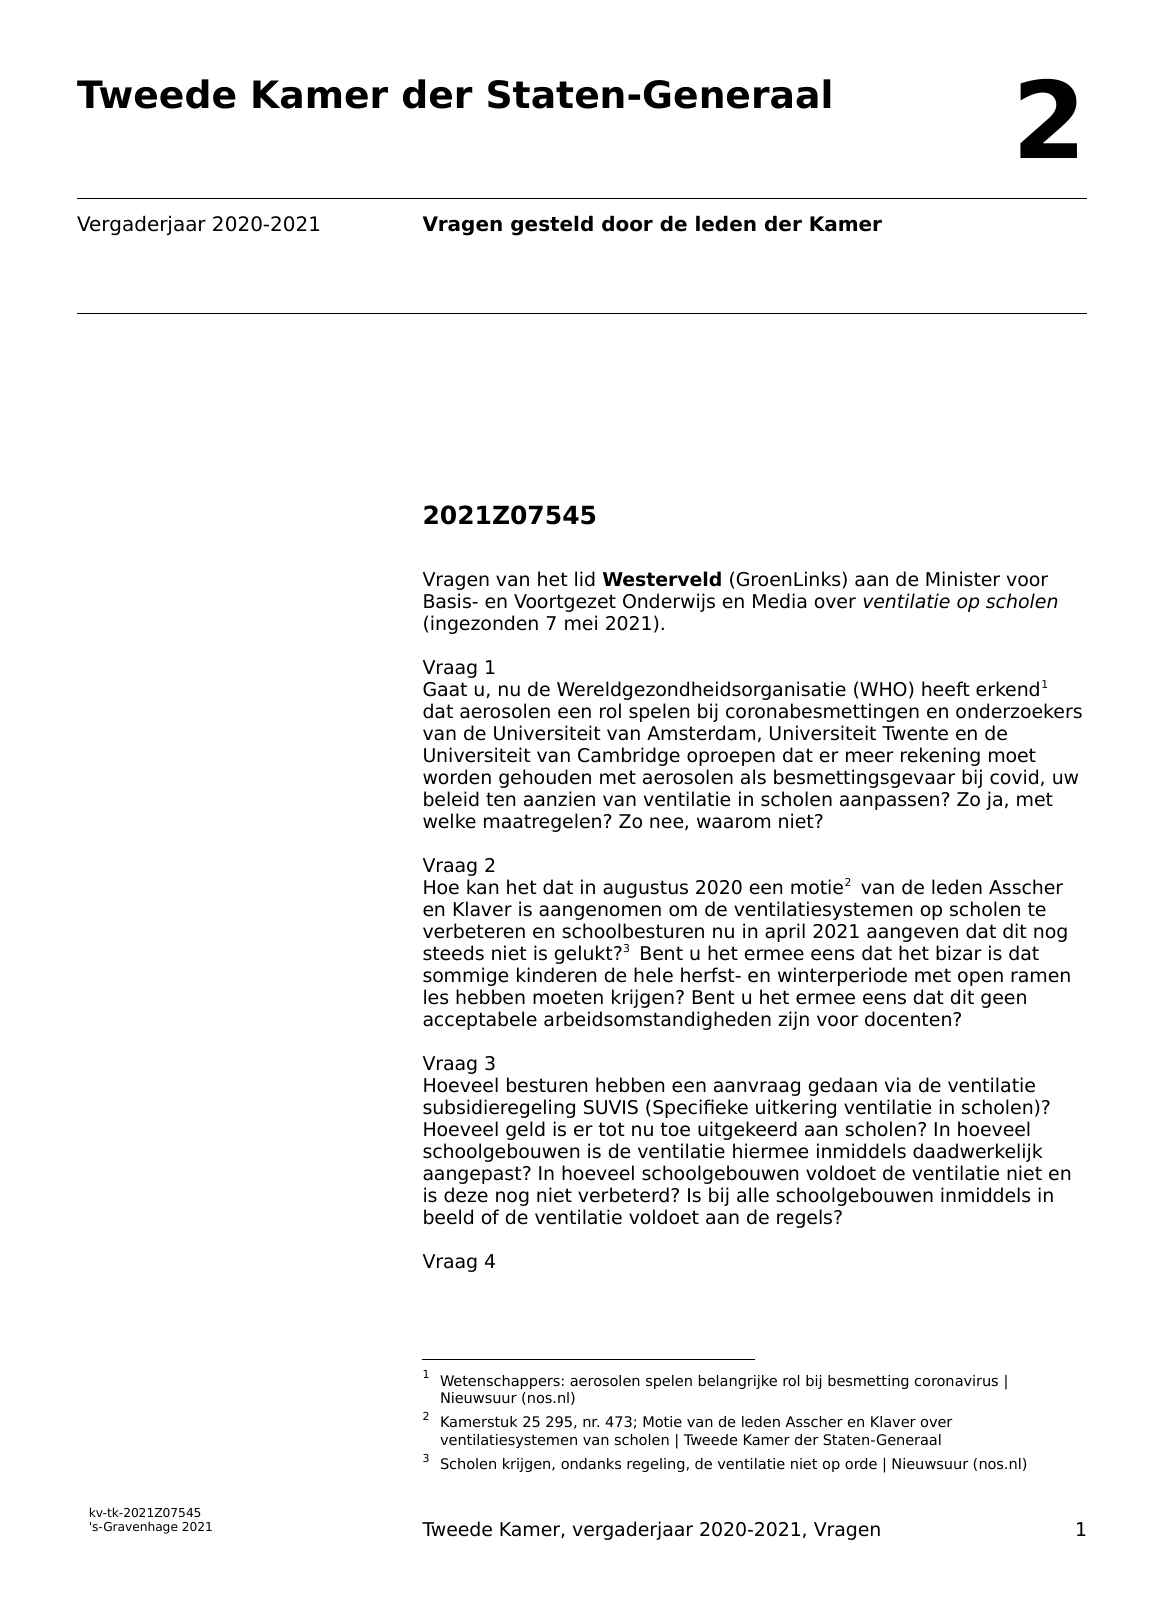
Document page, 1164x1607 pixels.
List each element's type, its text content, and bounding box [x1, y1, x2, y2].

text Hoe kan het dat in augustus 2020 een motie van de leden Asscher en Klaver is aangenomen om de ventilatiesystemen op scholen te verbeteren en schoolbesturen nu in april 2021 aangeven dat dit nog steeds niet is gelukt? Bent u het ermee eens dat het bizar is dat sommige kinderen de hele herfst- en winterperiode met open ramen les hebben moeten krijgen? Bent u het ermee eens dat dit geen acceptabele arbeidsomstandigheden zijn voor docenten? [422, 877, 1087, 1031]
text Wetenschappers: aerosolen spelen belangrijke rol bij besmetting coronavirus | Nieuwsuur (nos.nl) [422, 1368, 1087, 1407]
text Kamerstuk 25 295, nr. 473; Motie van de leden Asscher en Klaver over ventilatiesystemen van scholen | Tweede Kamer der Staten-Generaal [422, 1410, 1087, 1449]
text Hoeveel besturen hebben een aanvraag gedaan via de ventilatie subsidieregeling SUVIS (Specifieke uitkering ventilatie in scholen)? Hoeveel geld is er tot nu toe uitgekeerd aan scholen? In hoeveel schoolgebouwen is de ventilatie hiermee inmiddels daadwerkelijk aangepast? In hoeveel schoolgebouwen voldoet de ventilatie niet en is deze nog niet verbeterd? Is bij alle schoolgebouwen inmiddels in beeld of de ventilatie voldoet aan de regels? [422, 1075, 1087, 1229]
text Vraag 4 [422, 1251, 1087, 1273]
text Scholen krijgen, ondanks regeling, de ventilatie niet op orde | Nieuwsuur (nos.nl) [422, 1452, 1087, 1474]
text 's-Gravenhage 2021 [88, 1520, 323, 1534]
table_cell Vragen gesteld door de leden der Kamer [422, 199, 1087, 313]
text Vragen van het lid Westerveld (GroenLinks) aan de Minister voor Basis- en Voortgezet Onderwijs en Media over ventilatie op scholen (ingezonden 7 mei 2021). [422, 569, 1087, 635]
text Vraag 1 [422, 657, 1087, 679]
table_header 2 [886, 59, 1087, 198]
text 2021Z07545 [422, 501, 1087, 531]
table_cell Vergaderjaar 2020-2021 [77, 199, 422, 313]
table_header Tweede Kamer der Staten-Generaal [77, 59, 886, 198]
text kv-tk-2021Z07545 [88, 1506, 323, 1520]
text Gaat u, nu de Wereldgezondheidsorganisatie (WHO) heeft erkend dat aerosolen een rol spelen bij coronabesmettingen en onderzoekers van de Universiteit van Amsterdam, Universiteit Twente en de Universiteit van Cambridge oproepen dat er meer rekening moet worden gehouden met aerosolen als besmettingsgevaar bij covid, uw beleid ten aanzien van ventilatie in scholen aanpassen? Zo ja, met welke maatregelen? Zo nee, waarom niet? [422, 679, 1087, 833]
text Vraag 3 [422, 1053, 1087, 1075]
text Vraag 2 [422, 855, 1087, 877]
